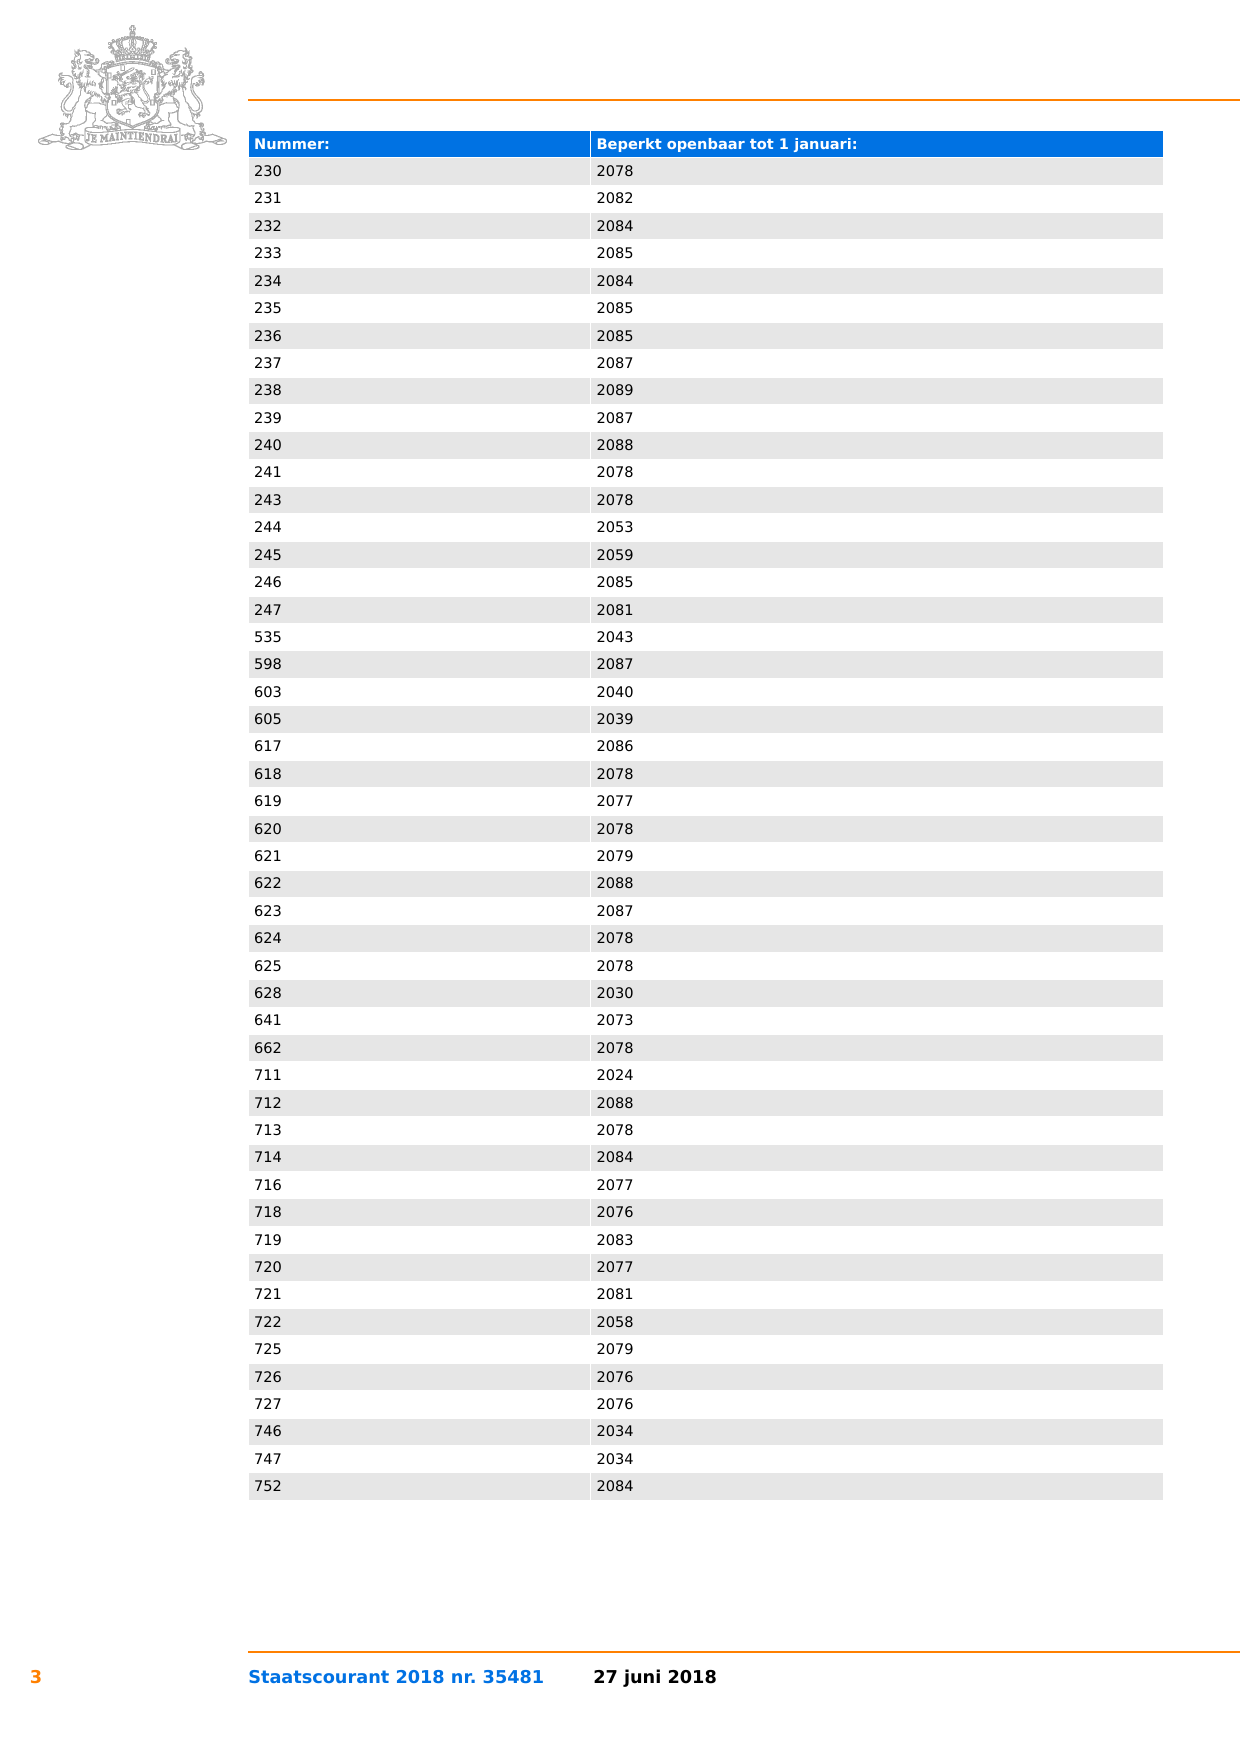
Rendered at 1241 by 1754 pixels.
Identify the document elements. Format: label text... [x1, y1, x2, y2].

table_cell 2077 [591, 1254, 1163, 1281]
table_cell 2085 [591, 241, 1163, 267]
table_cell 2078 [591, 953, 1163, 979]
table_cell 716 [249, 1172, 590, 1198]
table_cell 625 [249, 953, 590, 979]
table_cell 239 [249, 405, 590, 431]
table_cell 598 [249, 651, 590, 678]
table_cell 622 [249, 871, 590, 897]
table_cell 2078 [591, 761, 1163, 787]
table_cell 2034 [591, 1446, 1163, 1472]
table_cell 2078 [591, 460, 1163, 486]
table_cell 2087 [591, 651, 1163, 678]
table_cell 2083 [591, 1227, 1163, 1253]
table_cell 2039 [591, 706, 1163, 733]
table_cell 726 [249, 1364, 590, 1390]
table_cell 662 [249, 1035, 590, 1061]
table_cell 2081 [591, 597, 1163, 623]
table_cell 2084 [591, 213, 1163, 239]
table_cell 241 [249, 460, 590, 486]
table_cell 2078 [591, 1117, 1163, 1143]
table_cell 235 [249, 295, 590, 322]
table_cell 238 [249, 378, 590, 404]
table_cell 231 [249, 186, 590, 212]
table_cell 2058 [591, 1309, 1163, 1335]
table_cell 2077 [591, 1172, 1163, 1198]
table_cell 2043 [591, 624, 1163, 650]
table_cell 623 [249, 898, 590, 924]
table_cell 722 [249, 1309, 590, 1335]
table_cell 752 [249, 1473, 590, 1500]
table_cell 2087 [591, 405, 1163, 431]
table_cell 232 [249, 213, 590, 239]
table_cell 247 [249, 597, 590, 623]
table_cell 2078 [591, 1035, 1163, 1061]
table_cell 619 [249, 789, 590, 815]
table_cell 2076 [591, 1391, 1163, 1417]
table_cell 2085 [591, 569, 1163, 596]
table_cell 240 [249, 432, 590, 459]
table_cell 243 [249, 487, 590, 513]
table_cell 2053 [591, 515, 1163, 541]
table_cell 535 [249, 624, 590, 650]
table_cell 2084 [591, 1145, 1163, 1171]
table_cell 2088 [591, 432, 1163, 459]
table_cell 2082 [591, 186, 1163, 212]
table_cell 620 [249, 816, 590, 842]
table_cell 624 [249, 925, 590, 952]
table_cell 621 [249, 843, 590, 869]
table_cell 2086 [591, 734, 1163, 760]
table_header Nummer: [249, 131, 590, 157]
table_cell 2034 [591, 1419, 1163, 1445]
table_cell 2078 [591, 816, 1163, 842]
table_cell 2030 [591, 980, 1163, 1007]
table_cell 2084 [591, 268, 1163, 294]
picture [38, 25, 227, 150]
table_cell 2089 [591, 378, 1163, 404]
table_cell 2088 [591, 1090, 1163, 1116]
table_cell 746 [249, 1419, 590, 1445]
table_cell 2078 [591, 487, 1163, 513]
table_cell 603 [249, 679, 590, 705]
table_cell 2085 [591, 323, 1163, 349]
table_cell 2077 [591, 789, 1163, 815]
table_cell 2087 [591, 350, 1163, 376]
table_cell 719 [249, 1227, 590, 1253]
table_cell 2088 [591, 871, 1163, 897]
table_cell 725 [249, 1336, 590, 1363]
table_cell 641 [249, 1008, 590, 1034]
table_cell 720 [249, 1254, 590, 1281]
table_cell 618 [249, 761, 590, 787]
table_cell 712 [249, 1090, 590, 1116]
table_cell 2040 [591, 679, 1163, 705]
table_cell 245 [249, 542, 590, 568]
table_cell 2085 [591, 295, 1163, 322]
table_cell 714 [249, 1145, 590, 1171]
table_cell 718 [249, 1199, 590, 1226]
table_cell 711 [249, 1063, 590, 1089]
table_cell 727 [249, 1391, 590, 1417]
table_cell 2081 [591, 1282, 1163, 1308]
table_cell 237 [249, 350, 590, 376]
table_cell 236 [249, 323, 590, 349]
table_cell 2076 [591, 1199, 1163, 1226]
table_cell 721 [249, 1282, 590, 1308]
table_cell 2079 [591, 843, 1163, 869]
table_header Beperkt openbaar tot 1 januari: [591, 131, 1163, 157]
table_cell 605 [249, 706, 590, 733]
table_cell 2078 [591, 925, 1163, 952]
table_cell 234 [249, 268, 590, 294]
table_cell 244 [249, 515, 590, 541]
table_cell 617 [249, 734, 590, 760]
table_cell 747 [249, 1446, 590, 1472]
table_cell 246 [249, 569, 590, 596]
table_cell 233 [249, 241, 590, 267]
table_cell 2084 [591, 1473, 1163, 1500]
table_cell 628 [249, 980, 590, 1007]
table_cell 2059 [591, 542, 1163, 568]
table_cell 713 [249, 1117, 590, 1143]
table_cell 2078 [591, 158, 1163, 185]
table_cell 2024 [591, 1063, 1163, 1089]
table_cell 2073 [591, 1008, 1163, 1034]
table_cell 2079 [591, 1336, 1163, 1363]
table_cell 2076 [591, 1364, 1163, 1390]
table_cell 2087 [591, 898, 1163, 924]
table_cell 230 [249, 158, 590, 185]
